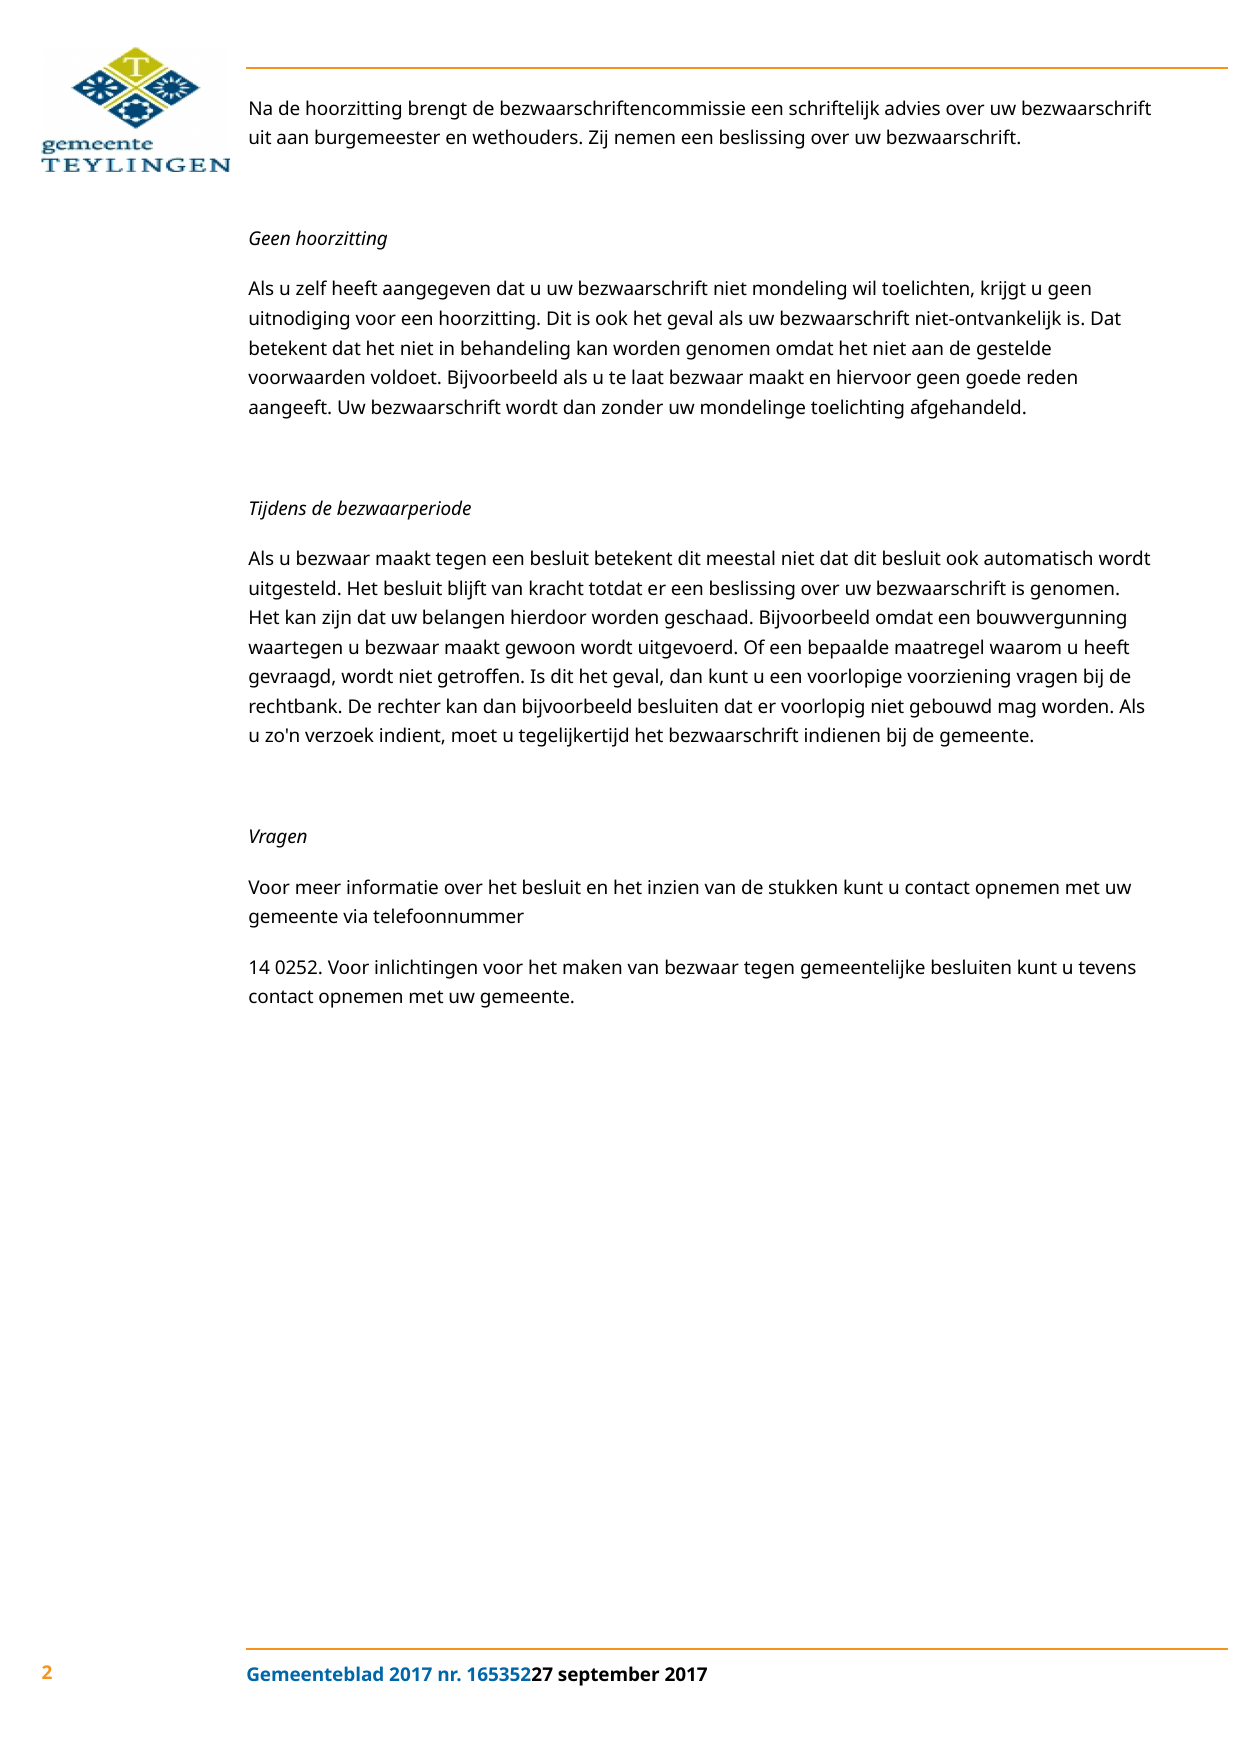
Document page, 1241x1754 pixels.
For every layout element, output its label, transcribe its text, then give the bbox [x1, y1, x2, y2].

text Vragen [248, 823, 1152, 849]
text Geen hoorzitting [248, 225, 1152, 251]
text 14 0252. Voor inlichtingen voor het maken van bezwaar tegen gemeentelijke besluiten kunt u tevens contact opnemen met uw gemeente. [248, 954, 1152, 1009]
text Voor meer informatie over het besluit en het inzien van de stukken kunt u contact opnemen met uw gemeente via telefoonnummer [248, 874, 1152, 929]
text Na de hoorzitting brengt de bezwaarschriftencommissie een schriftelijk advies over uw bezwaarschrift uit aan burgemeester en wethouders. Zij nemen een beslissing over uw bezwaarschrift. [248, 95, 1152, 150]
picture [41, 47, 231, 172]
text Tijdens de bezwaarperiode [248, 495, 1152, 521]
text Als u zelf heeft aangegeven dat u uw bezwaarschrift niet mondeling wil toelichten, krijgt u geen uitnodiging voor een hoorzitting. Dit is ook het geval als uw bezwaarschrift niet-ontvankelijk is. Dat betekent dat het niet in behandeling kan worden genomen omdat het niet aan de gestelde voorwaarden voldoet. Bijvoorbeeld als u te laat bezwaar maakt en hiervoor geen goede reden aangeeft. Uw bezwaarschrift wordt dan zonder uw mondelinge toelichting afgehandeld. [248, 276, 1152, 420]
text Als u bezwaar maakt tegen een besluit betekent dit meestal niet dat dit besluit ook automatisch wordt uitgesteld. Het besluit blijft van kracht totdat er een beslissing over uw bezwaarschrift is genomen. Het kan zijn dat uw belangen hierdoor worden geschaad. Bijvoorbeeld omdat een bouwvergunning waartegen u bezwaar maakt gewoon wordt uitgevoerd. Of een bepaalde maatregel waarom u heeft gevraagd, wordt niet getroffen. Is dit het geval, dan kunt u een voorlopige voorziening vragen bij de rechtbank. De rechter kan dan bijvoorbeeld besluiten dat er voorlopig niet gebouwd mag worden. Als u zo'n verzoek indient, moet u tegelijkertijd het bezwaarschrift indienen bij de gemeente. [248, 545, 1152, 748]
